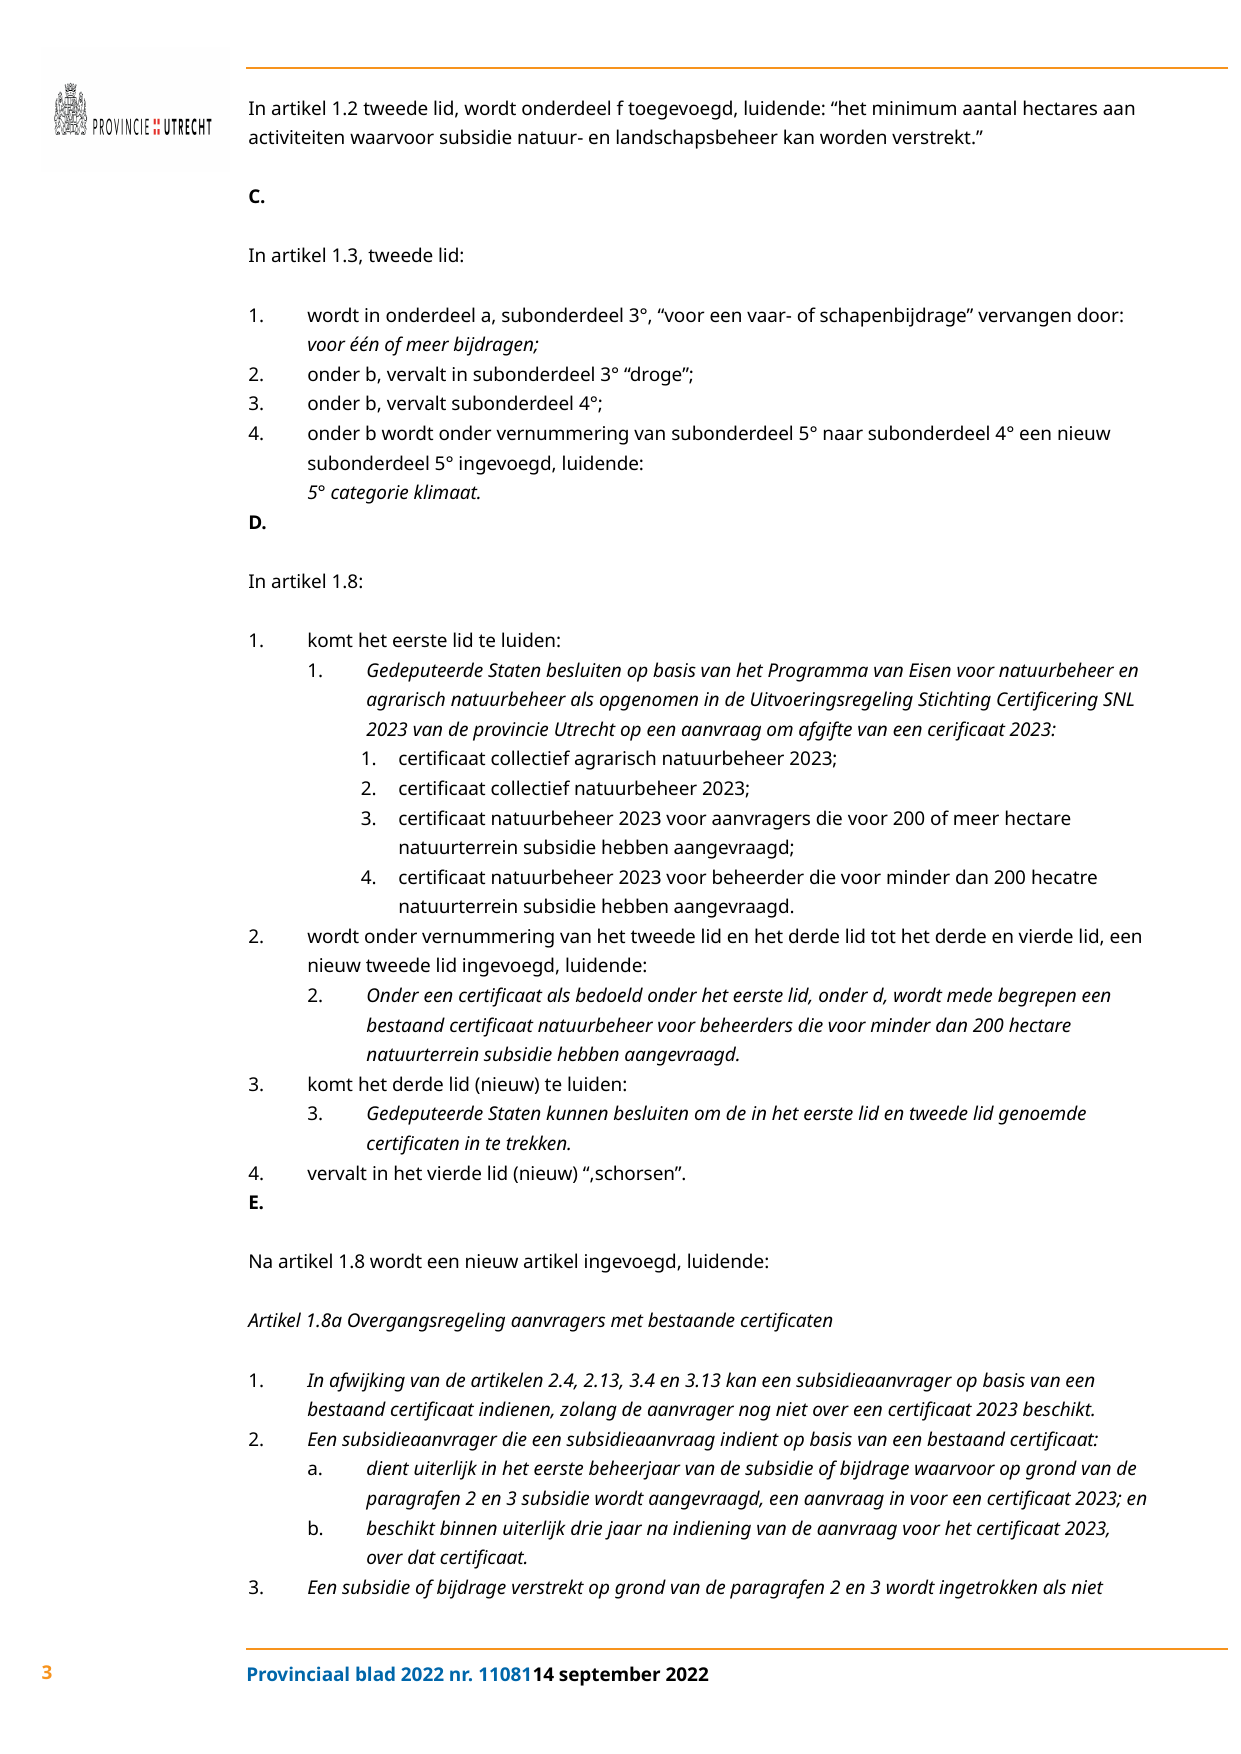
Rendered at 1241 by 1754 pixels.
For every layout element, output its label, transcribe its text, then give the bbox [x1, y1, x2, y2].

text In artikel 1.2 tweede lid, wordt onderdeel f toegevoegd, luidende: “het minimum aantal hectares aan activiteiten waarvoor subsidie natuur- en landschapsbeheer kan worden verstrekt.” [248, 95, 1152, 150]
text C. [248, 183, 1152, 209]
text In artikel 1.3, tweede lid: [248, 243, 1152, 268]
text In artikel 1.8: [248, 568, 1152, 594]
list certificaat natuurbeheer 2023 voor beheerder die voor minder dan 200 hecatre natuurterrein subsidie hebben aangevraagd. [361, 864, 1152, 919]
list Onder een certificaat als bedoeld onder het eerste lid, onder d, wordt mede begrepen een bestaand certificaat natuurbeheer voor beheerders die voor minder dan 200 hectare natuurterrein subsidie hebben aangevraagd. [307, 982, 1152, 1067]
text Artikel 1.8a Overgangsregeling aanvragers met bestaande certificaten [248, 1308, 1152, 1333]
list certificaat natuurbeheer 2023 voor aanvragers die voor 200 of meer hectare natuurterrein subsidie hebben aangevraagd; [361, 805, 1152, 860]
text D. [248, 509, 1152, 535]
list 5° categorie klimaat. [248, 479, 1152, 505]
list Een subsidie of bijdrage verstrekt op grond van de paragrafen 2 en 3 wordt ingetrokken als niet [248, 1574, 1152, 1600]
list onder b, vervalt in subonderdeel 3° “droge”; [248, 361, 1152, 387]
list beschikt binnen uiterlijk drie jaar na indiening van de aanvraag voor het certificaat 2023, over dat certificaat. [307, 1515, 1152, 1570]
picture [41, 47, 231, 172]
list certificaat collectief natuurbeheer 2023; [361, 775, 1152, 801]
list onder b, vervalt subonderdeel 4°; [248, 391, 1152, 416]
list komt het derde lid (nieuw) te luiden: [248, 1071, 1152, 1097]
list certificaat collectief agrarisch natuurbeheer 2023; [361, 746, 1152, 771]
list dient uiterlijk in het eerste beheerjaar van de subsidie of bijdrage waarvoor op grond van de paragrafen 2 en 3 subsidie wordt aangevraagd, een aanvraag in voor een certificaat 2023; en [307, 1456, 1152, 1511]
list Gedeputeerde Staten besluiten op basis van het Programma van Eisen voor natuurbeheer en agrarisch natuurbeheer als opgenomen in de Uitvoeringsregeling Stichting Certificering SNL 2023 van de provincie Utrecht op een aanvraag om afgifte van een cerificaat 2023: [307, 657, 1152, 742]
list voor één of meer bijdragen; [248, 331, 1152, 357]
list wordt in onderdeel a, subonderdeel 3°, “voor een vaar- of schapenbijdrage” vervangen door: [248, 302, 1152, 328]
text E. [248, 1189, 1152, 1215]
list In afwijking van de artikelen 2.4, 2.13, 3.4 en 3.13 kan een subsidieaanvrager op basis van een bestaand certificaat indienen, zolang de aanvrager nog niet over een certificaat 2023 beschikt. [248, 1367, 1152, 1422]
list Een subsidieaanvrager die een subsidieaanvraag indient op basis van een bestaand certificaat: [248, 1426, 1152, 1452]
text Na artikel 1.8 wordt een nieuw artikel ingevoegd, luidende: [248, 1248, 1152, 1274]
list Gedeputeerde Staten kunnen besluiten om de in het eerste lid en tweede lid genoemde certificaten in te trekken. [307, 1101, 1152, 1156]
list wordt onder vernummering van het tweede lid en het derde lid tot het derde en vierde lid, een nieuw tweede lid ingevoegd, luidende: [248, 923, 1152, 978]
list komt het eerste lid te luiden: [248, 627, 1152, 653]
list vervalt in het vierde lid (nieuw) “,schorsen”. [248, 1160, 1152, 1186]
list onder b wordt onder vernummering van subonderdeel 5° naar subonderdeel 4° een nieuw subonderdeel 5° ingevoegd, luidende: [248, 420, 1152, 476]
